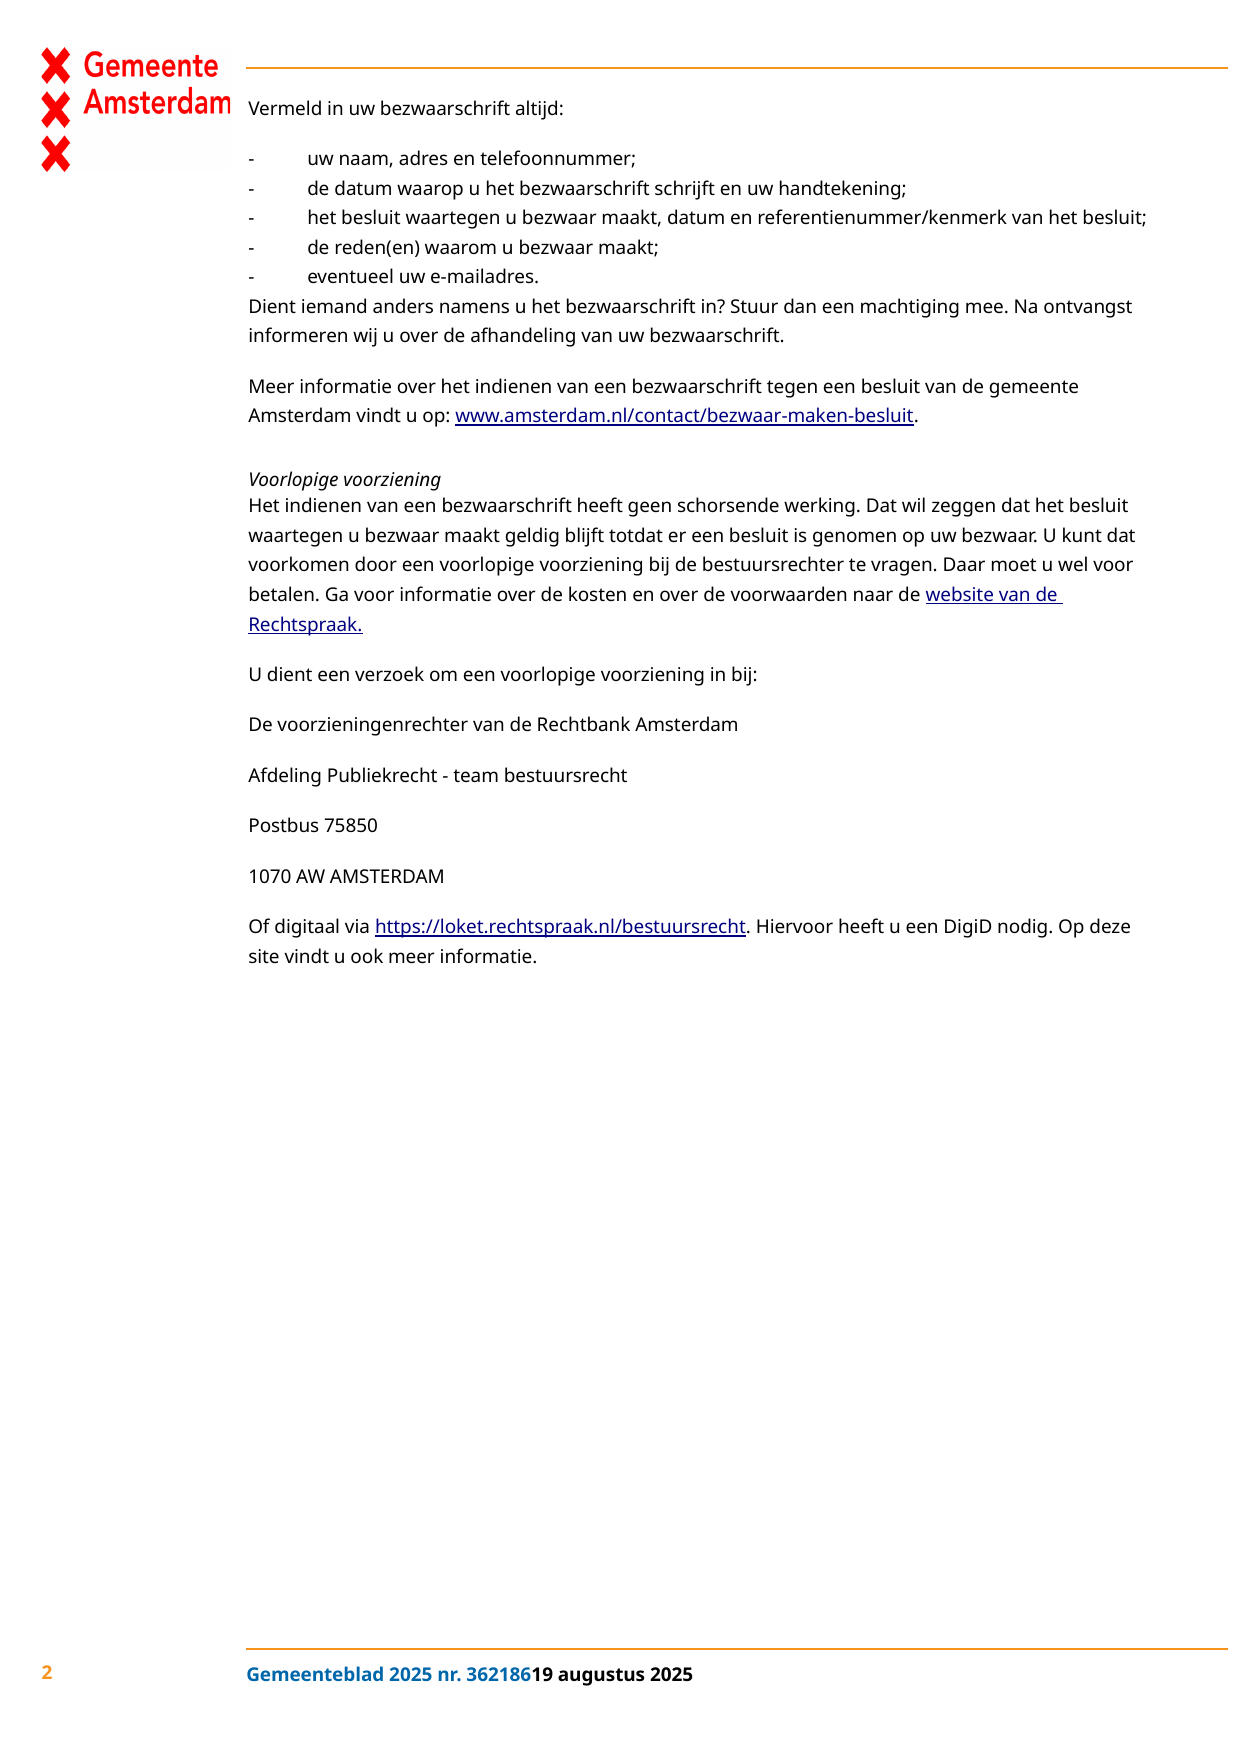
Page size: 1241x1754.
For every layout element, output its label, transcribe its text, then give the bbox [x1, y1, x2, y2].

text Vermeld in uw bezwaarschrift altijd: [248, 95, 1152, 121]
list de datum waarop u het bezwaarschrift schrijft en uw handtekening; [248, 175, 1152, 201]
text Afdeling Publiekrecht - team bestuursrecht [248, 762, 1152, 788]
text Postbus 75850 [248, 812, 1152, 838]
picture [41, 47, 231, 172]
text Het indienen van een bezwaarschrift heeft geen schorsende werking. Dat wil zeggen dat het besluit waartegen u bezwaar maakt geldig blijft totdat er een besluit is genomen op uw bezwaar. U kunt dat voorkomen door een voorlopige voorziening bij de bestuursrechter te vragen. Daar moet u wel voor betalen. Ga voor informatie over de kosten en over de voorwaarden naar de website van de Rechtspraak. [248, 492, 1152, 636]
list het besluit waartegen u bezwaar maakt, datum en referentienummer/kenmerk van het besluit; [248, 204, 1152, 230]
list uw naam, adres en telefoonnummer; [248, 145, 1152, 171]
text 1070 AW AMSTERDAM [248, 863, 1152, 888]
list de reden(en) waarom u bezwaar maakt; [248, 234, 1152, 260]
text Meer informatie over het indienen van een bezwaarschrift tegen een besluit van de gemeente Amsterdam vindt u op: www.amsterdam.nl/contact/bezwaar-maken-besluit. [248, 373, 1152, 428]
text U dient een verzoek om een voorlopige voorziening in bij: [248, 661, 1152, 687]
text Dient iemand anders namens u het bezwaarschrift in? Stuur dan een machtiging mee. Na ontvangst informeren wij u over de afhandeling van uw bezwaarschrift. [248, 293, 1152, 348]
text Of digitaal via https://loket.rechtspraak.nl/bestuursrecht. Hiervoor heeft u een DigiD nodig. Op deze site vindt u ook meer informatie. [248, 913, 1152, 968]
list eventueel uw e-mailadres. [248, 263, 1152, 289]
text Voorlopige voorziening [248, 467, 1152, 492]
text De voorzieningenrechter van de Rechtbank Amsterdam [248, 712, 1152, 737]
